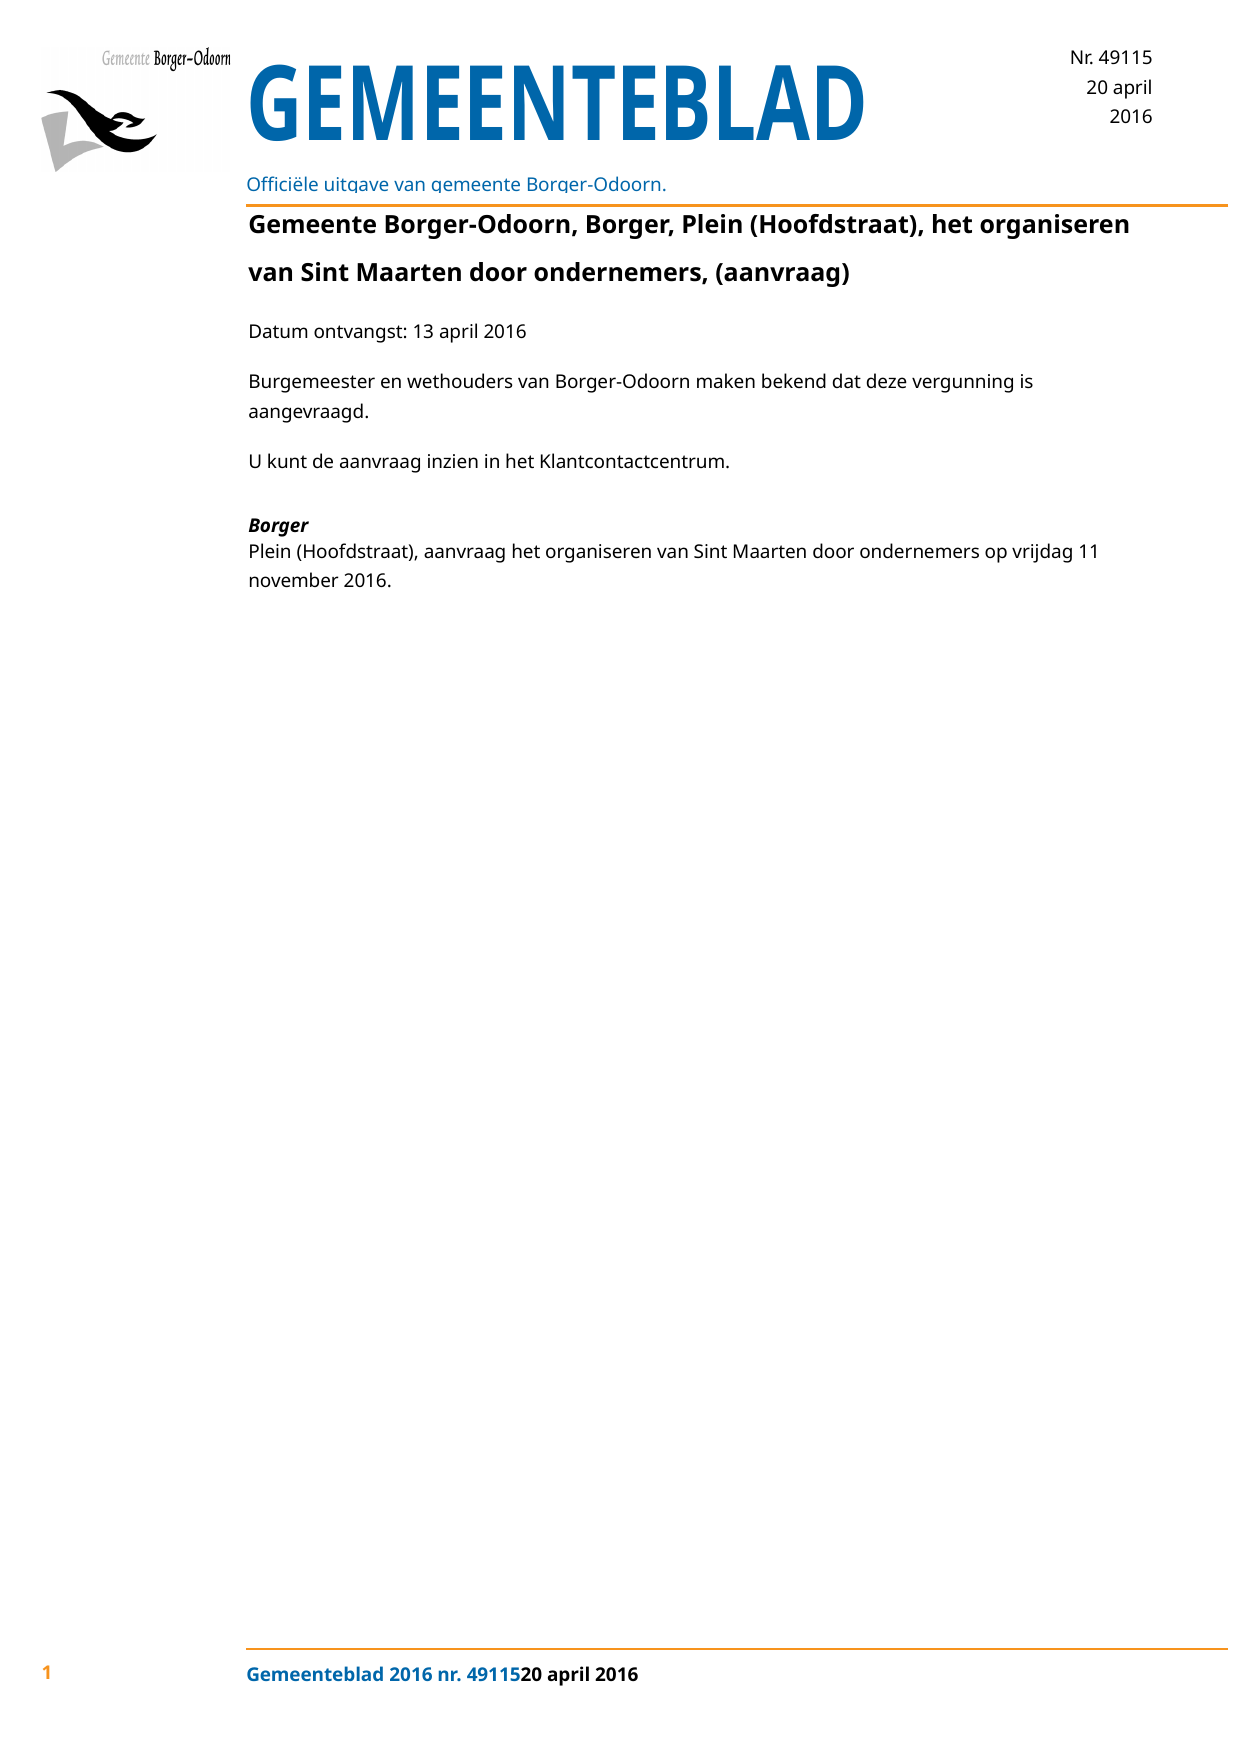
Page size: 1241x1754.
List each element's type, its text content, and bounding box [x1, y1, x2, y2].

text Plein (Hoofdstraat), aanvraag het organiseren van Sint Maarten door ondernemers op vrijdag 11 november 2016. [248, 538, 1152, 593]
text Datum ontvangst: 13 april 2016 [248, 318, 1152, 344]
text Gemeente Borger-Odoorn, Borger, Plein (Hoofdstraat), het organiseren van Sint Maarten door ondernemers, (aanvraag) [248, 207, 1152, 288]
text U kunt de aanvraag inzien in het Klantcontactcentrum. [248, 448, 1152, 474]
picture [41, 47, 231, 172]
text Burgemeester en wethouders van Borger-Odoorn maken bekend dat deze vergunning is aangevraagd. [248, 368, 1152, 424]
text Borger [248, 512, 1152, 538]
